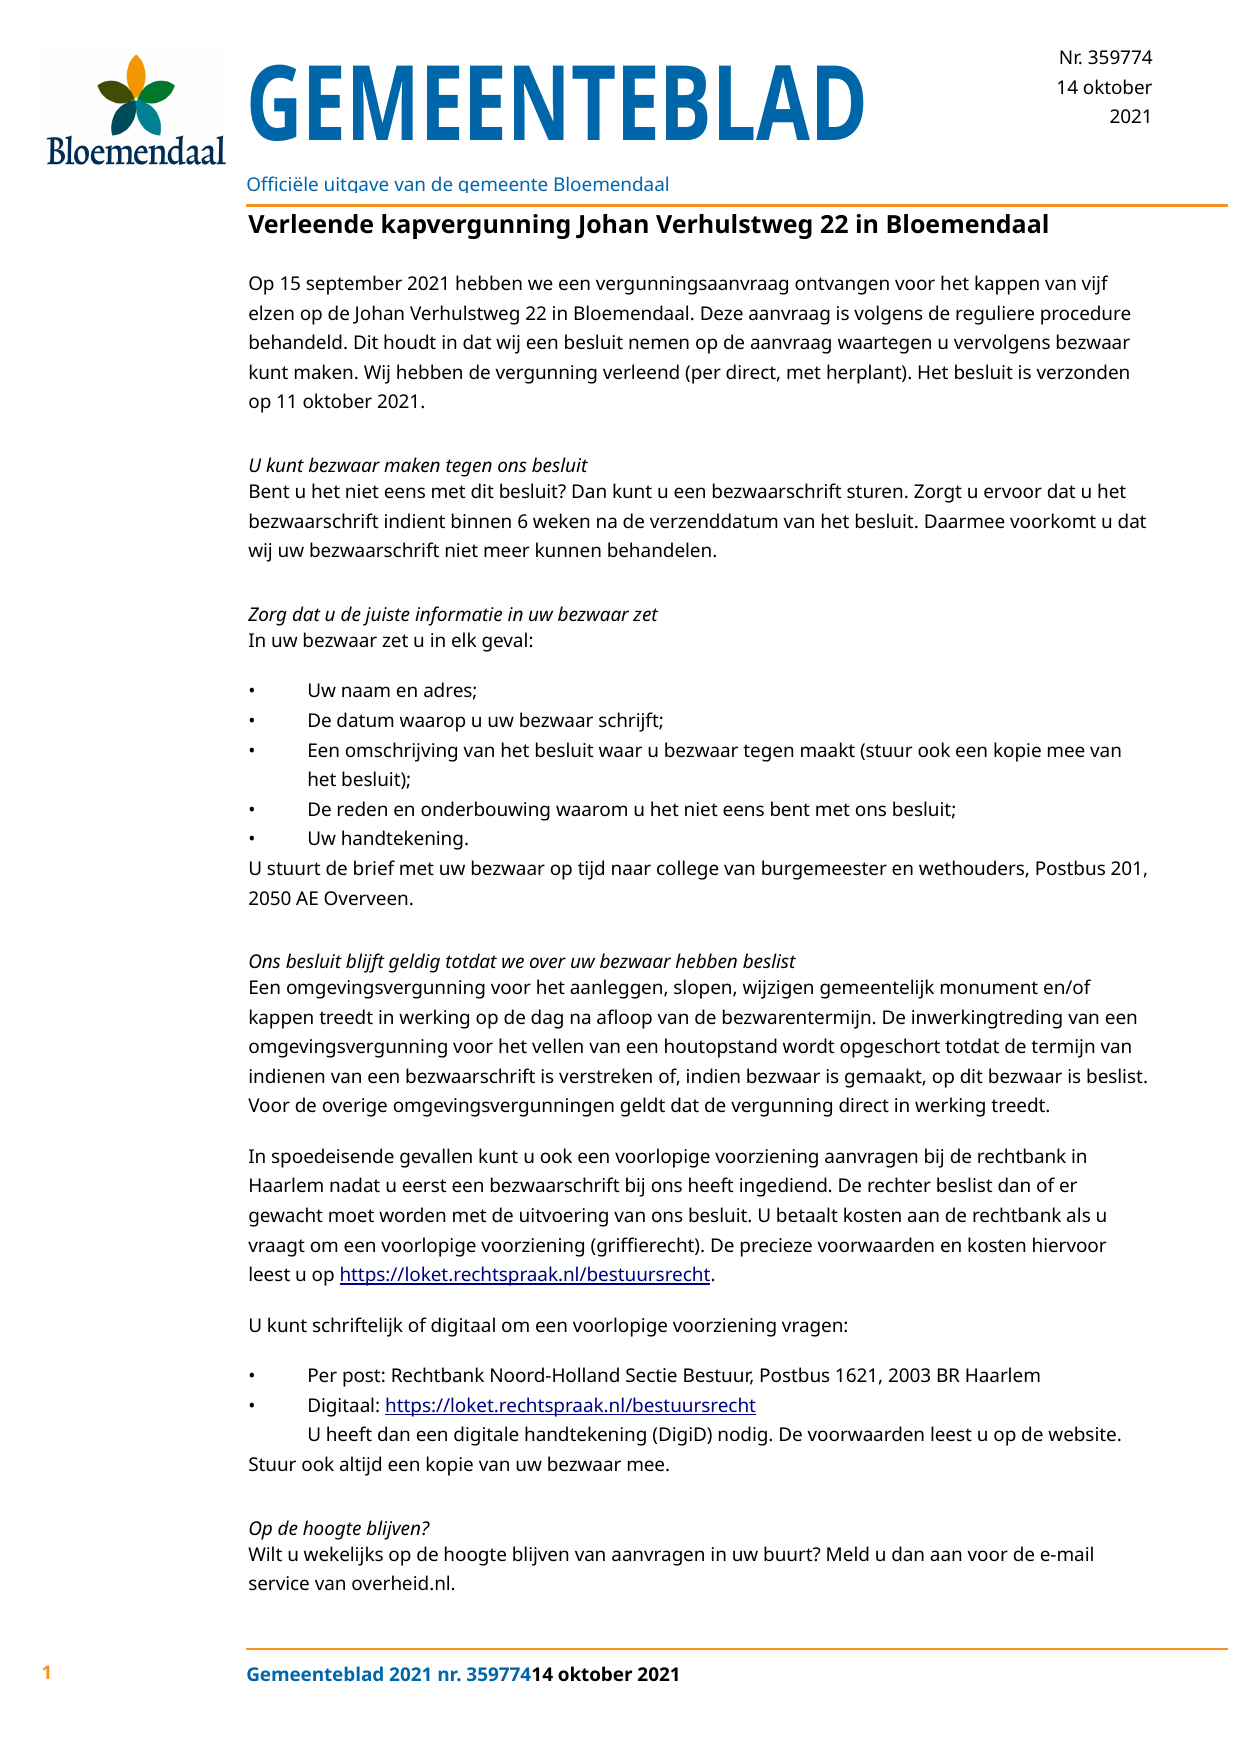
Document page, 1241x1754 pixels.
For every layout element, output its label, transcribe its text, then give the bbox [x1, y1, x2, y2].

list Per post: Rechtbank Noord-Holland Sectie Bestuur, Postbus 1621, 2003 BR Haarlem [248, 1362, 1152, 1388]
text Zorg dat u de juiste informatie in uw bezwaar zet [248, 601, 1152, 627]
text Verleende kapvergunning Johan Verhulstweg 22 in Bloemendaal [248, 207, 1152, 241]
text Een omgevingsvergunning voor het aanleggen, slopen, wijzigen gemeentelijk monument en/of kappen treedt in werking op de dag na afloop van de bezwarentermijn. De inwerkingtreding van een omgevingsvergunning voor het vellen van een houtopstand wordt opgeschort totdat de termijn van indienen van een bezwaarschrift is verstreken of, indien bezwaar is gemaakt, op dit bezwaar is beslist. Voor de overige omgevingsvergunningen geldt dat de vergunning direct in werking treedt. [248, 974, 1152, 1118]
list Uw handtekening. [248, 826, 1152, 851]
text Op 15 september 2021 hebben we een vergunningsaanvraag ontvangen voor het kappen van vijf elzen op de Johan Verhulstweg 22 in Bloemendaal. Deze aanvraag is volgens de reguliere procedure behandeld. Dit houdt in dat wij een besluit nemen op de aanvraag waartegen u vervolgens bezwaar kunt maken. Wij hebben de vergunning verleend (per direct, met herplant). Het besluit is verzonden op 11 oktober 2021. [248, 270, 1152, 414]
text In spoedeisende gevallen kunt u ook een voorlopige voorziening aanvragen bij de rechtbank in Haarlem nadat u eerst een bezwaarschrift bij ons heeft ingediend. De rechter beslist dan of er gewacht moet worden met de uitvoering van ons besluit. U betaalt kosten aan de rechtbank als u vraagt om een voorlopige voorziening (griffierecht). De precieze voorwaarden en kosten hiervoor leest u op https://loket.rechtspraak.nl/bestuursrecht. [248, 1143, 1152, 1287]
list U heeft dan een digitale handtekening (DigiD) nodig. De voorwaarden leest u op de website. [248, 1421, 1152, 1447]
list Een omschrijving van het besluit waar u bezwaar tegen maakt (stuur ook een kopie mee van het besluit); [248, 737, 1152, 792]
picture [41, 47, 231, 172]
text Ons besluit blijft geldig totdat we over uw bezwaar hebben beslist [248, 949, 1152, 974]
list Digitaal: https://loket.rechtspraak.nl/bestuursrecht [248, 1392, 1152, 1418]
text U kunt bezwaar maken tegen ons besluit [248, 453, 1152, 478]
text Bent u het niet eens met dit besluit? Dan kunt u een bezwaarschrift sturen. Zorgt u ervoor dat u het bezwaarschrift indient binnen 6 weken na de verzenddatum van het besluit. Daarmee voorkomt u dat wij uw bezwaarschrift niet meer kunnen behandelen. [248, 478, 1152, 563]
list De datum waarop u uw bezwaar schrijft; [248, 707, 1152, 733]
list Uw naam en adres; [248, 678, 1152, 703]
list De reden en onderbouwing waarom u het niet eens bent met ons besluit; [248, 796, 1152, 822]
text U kunt schriftelijk of digitaal om een voorlopige voorziening vragen: [248, 1312, 1152, 1338]
text Wilt u wekelijks op de hoogte blijven van aanvragen in uw buurt? Meld u dan aan voor de e-mail service van overheid.nl. [248, 1541, 1152, 1596]
text Op de hoogte blijven? [248, 1515, 1152, 1541]
text In uw bezwaar zet u in elk geval: [248, 627, 1152, 653]
text Stuur ook altijd een kopie van uw bezwaar mee. [248, 1451, 1152, 1477]
text U stuurt de brief met uw bezwaar op tijd naar college van burgemeester en wethouders, Postbus 201, 2050 AE Overveen. [248, 855, 1152, 910]
